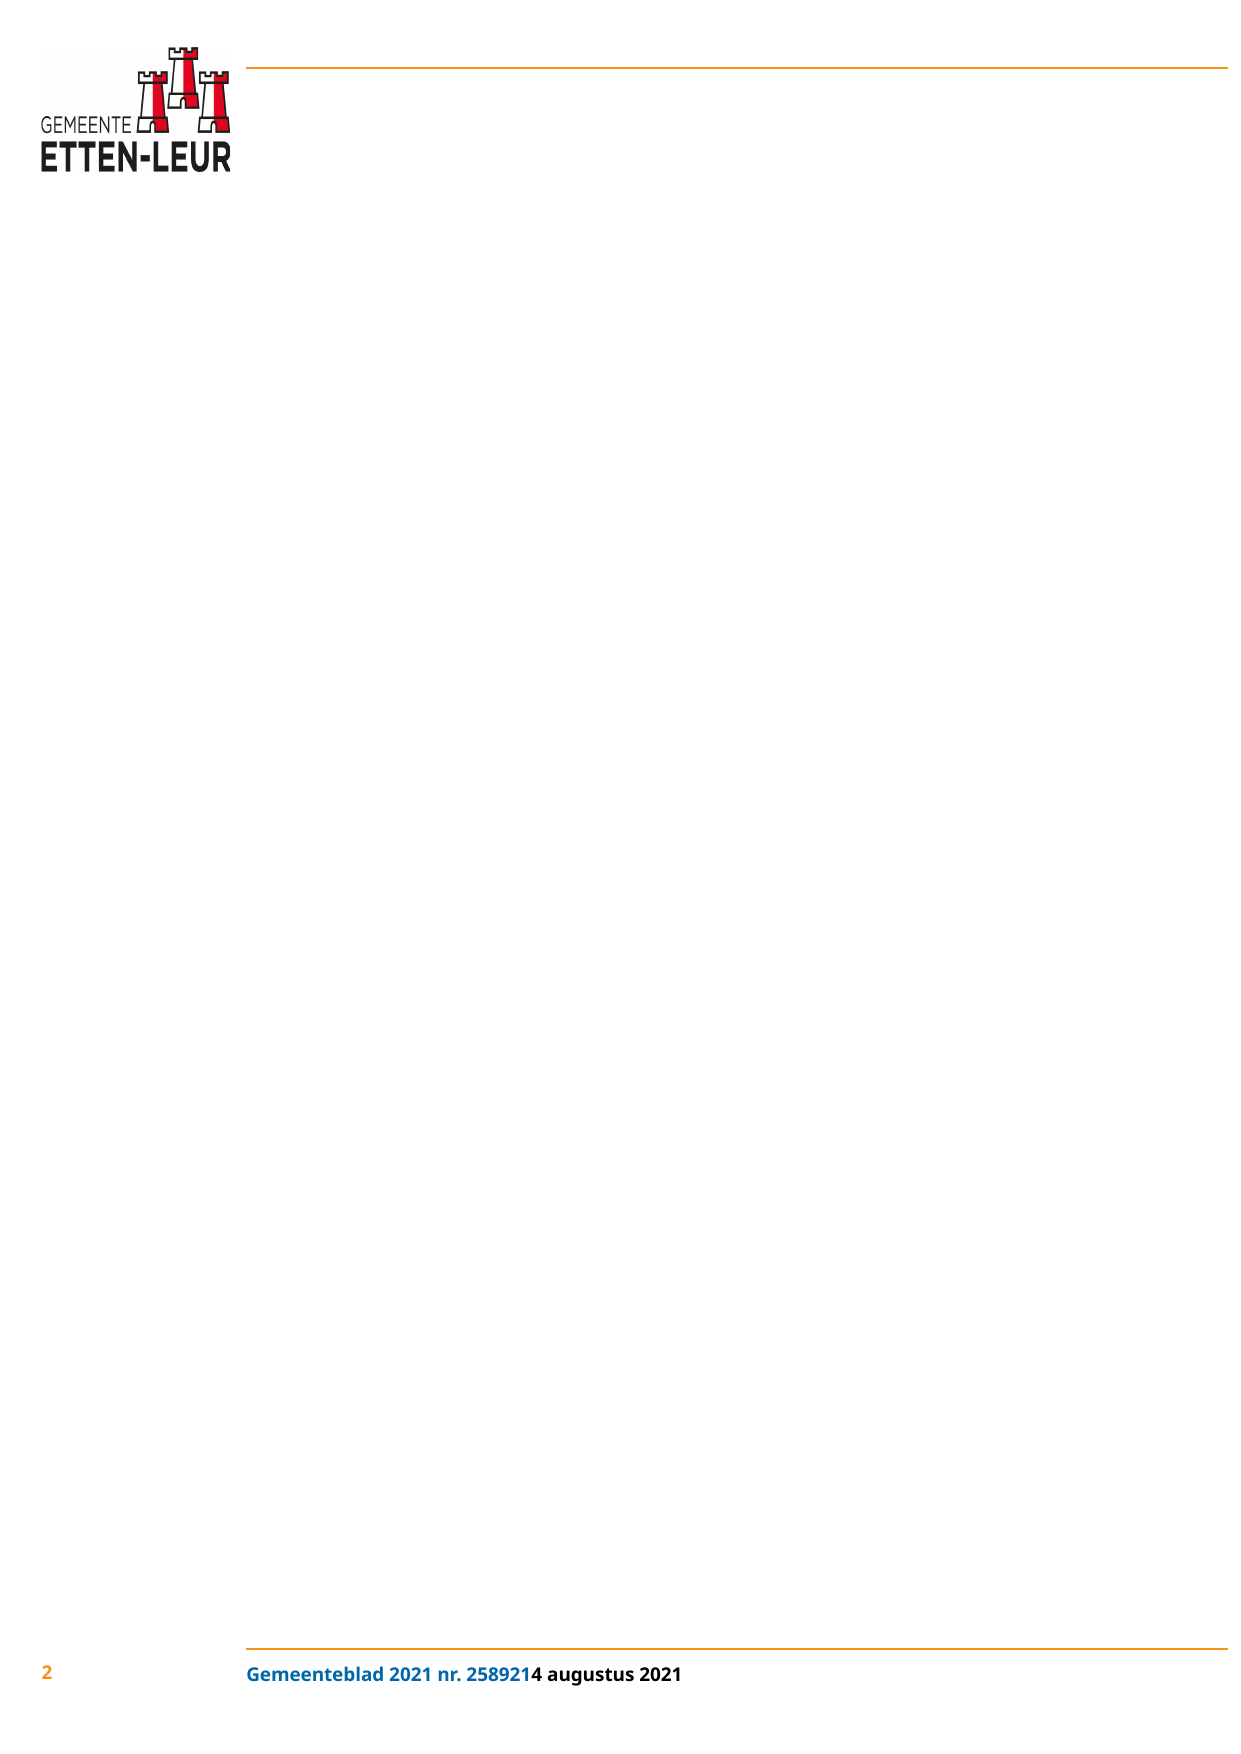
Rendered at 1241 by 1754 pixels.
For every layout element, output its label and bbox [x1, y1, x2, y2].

picture [41, 47, 231, 172]
